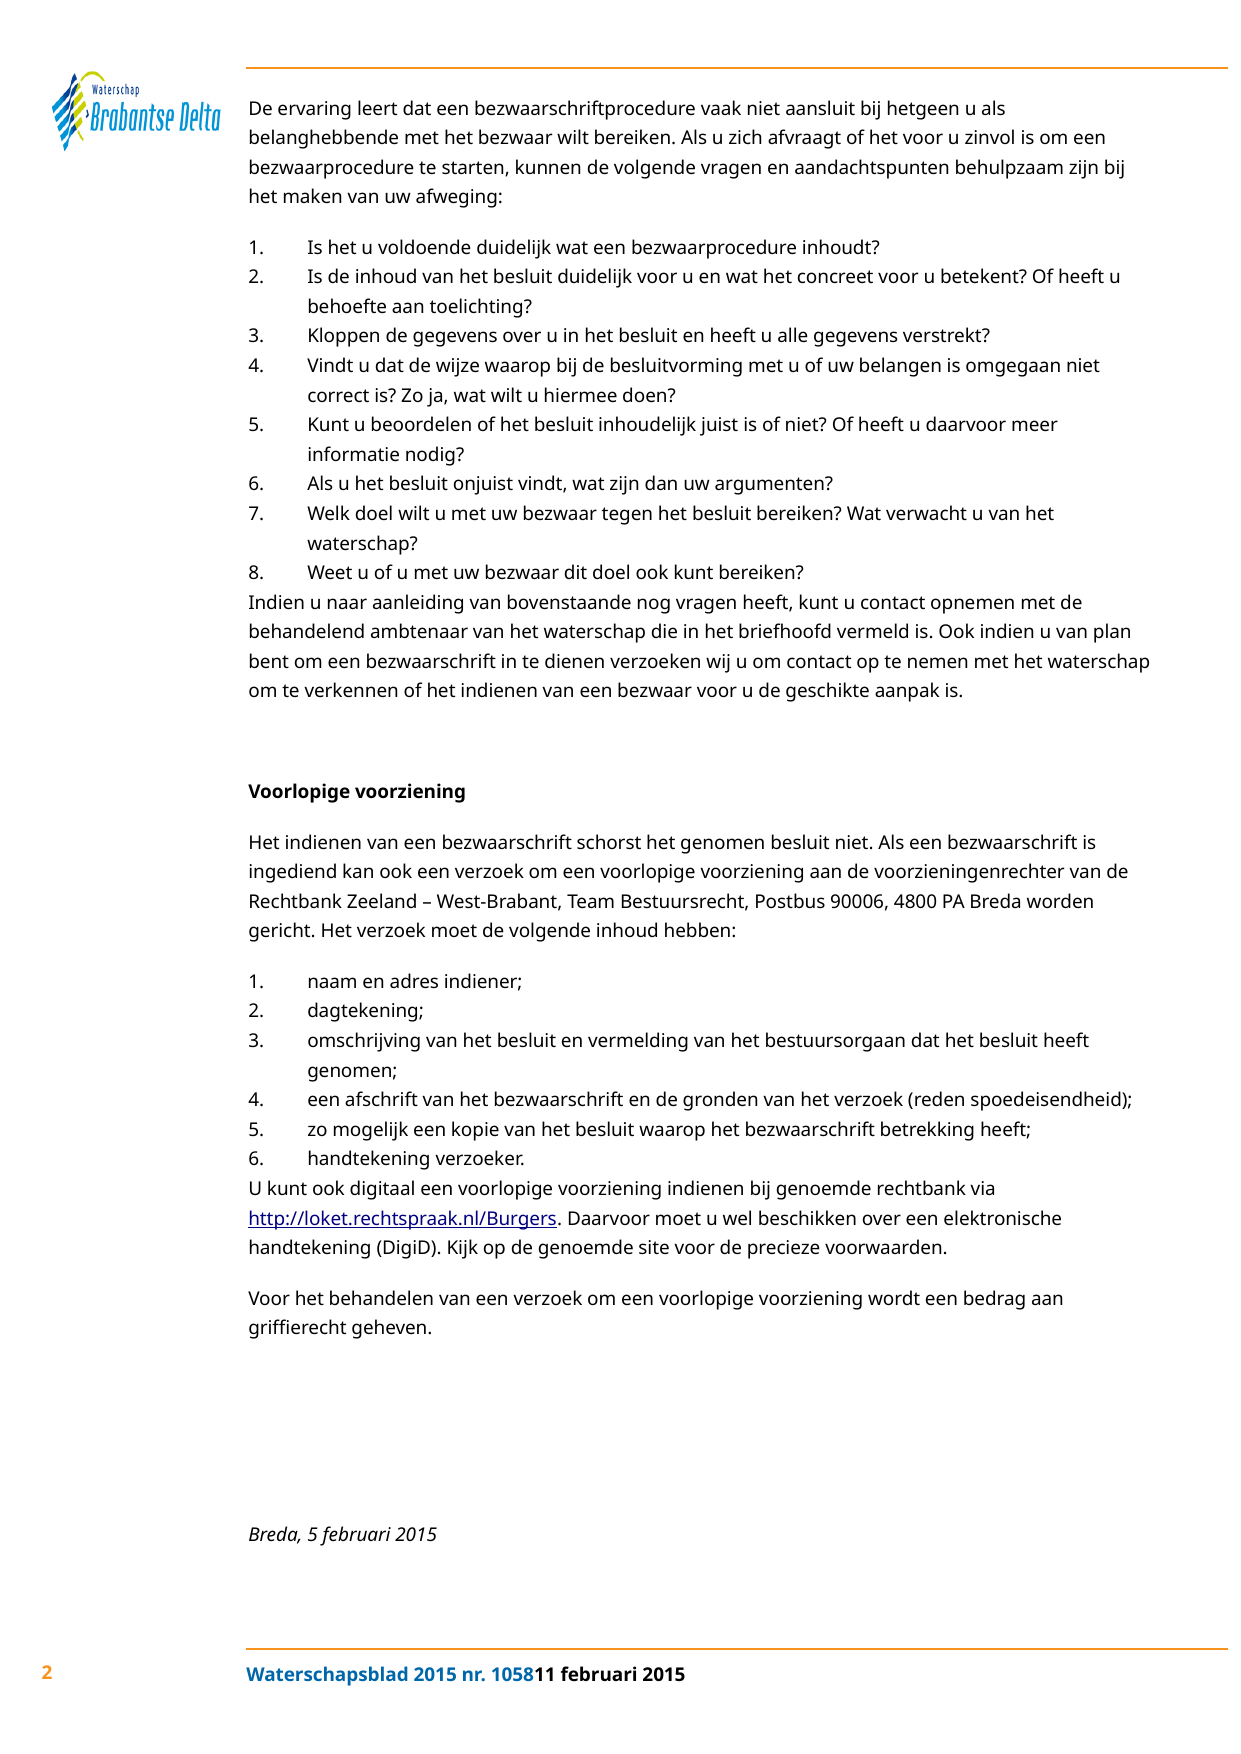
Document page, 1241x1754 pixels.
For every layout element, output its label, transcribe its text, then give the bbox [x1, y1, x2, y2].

list Kunt u beoordelen of het besluit inhoudelijk juist is of niet? Of heeft u daarvoor meer informatie nodig? [248, 411, 1152, 467]
text U kunt ook digitaal een voorlopige voorziening indienen bij genoemde rechtbank via http://loket.rechtspraak.nl/Burgers. Daarvoor moet u wel beschikken over een elektronische handtekening (DigiD). Kijk op de genoemde site voor de precieze voorwaarden. [248, 1175, 1152, 1260]
list Vindt u dat de wijze waarop bij de besluitvorming met u of uw belangen is omgegaan niet correct is? Zo ja, wat wilt u hiermee doen? [248, 352, 1152, 408]
list Welk doel wilt u met uw bezwaar tegen het besluit bereiken? Wat verwacht u van het waterschap? [248, 500, 1152, 556]
list Weet u of u met uw bezwaar dit doel ook kunt bereiken? [248, 559, 1152, 585]
text Het indienen van een bezwaarschrift schorst het genomen besluit niet. Als een bezwaarschrift is ingediend kan ook een verzoek om een voorlopige voorziening aan de voorzieningenrechter van de Rechtbank Zeeland – West-Brabant, Team Bestuursrecht, Postbus 90006, 4800 PA Breda worden gericht. Het verzoek moet de volgende inhoud hebben: [248, 829, 1152, 943]
list een afschrift van het bezwaarschrift en de gronden van het verzoek (reden spoedeisendheid); [248, 1086, 1152, 1112]
text De ervaring leert dat een bezwaarschriftprocedure vaak niet aansluit bij hetgeen u als belanghebbende met het bezwaar wilt bereiken. Als u zich afvraagt of het voor u zinvol is om een bezwaarprocedure te starten, kunnen de volgende vragen en aandachtspunten behulpzaam zijn bij het maken van uw afweging: [248, 95, 1152, 209]
text Voorlopige voorziening [248, 778, 1152, 804]
text Indien u naar aanleiding van bovenstaande nog vragen heeft, kunt u contact opnemen met de behandelend ambtenaar van het waterschap die in het briefhoofd vermeld is. Ook indien u van plan bent om een bezwaarschrift in te dienen verzoeken wij u om contact op te nemen met het waterschap om te verkennen of het indienen van een bezwaar voor u de geschikte aanpak is. [248, 589, 1152, 703]
list Is het u voldoende duidelijk wat een bezwaarprocedure inhoudt? [248, 234, 1152, 260]
list omschrijving van het besluit en vermelding van het bestuursorgaan dat het besluit heeft genomen; [248, 1027, 1152, 1083]
list Als u het besluit onjuist vindt, wat zijn dan uw argumenten? [248, 471, 1152, 496]
list naam en adres indiener; [248, 968, 1152, 994]
list handtekening verzoeker. [248, 1146, 1152, 1171]
list Kloppen de gegevens over u in het besluit en heeft u alle gegevens verstrekt? [248, 323, 1152, 348]
list zo mogelijk een kopie van het besluit waarop het bezwaarschrift betrekking heeft; [248, 1116, 1152, 1142]
text Voor het behandelen van een verzoek om een voorlopige voorziening wordt een bedrag aan griffierecht geheven. [248, 1285, 1152, 1340]
text Breda, 5 februari 2015 [248, 1521, 1152, 1547]
list Is de inhoud van het besluit duidelijk voor u en wat het concreet voor u betekent? Of heeft u behoefte aan toelichting? [248, 263, 1152, 319]
picture [41, 47, 231, 172]
list dagtekening; [248, 998, 1152, 1023]
